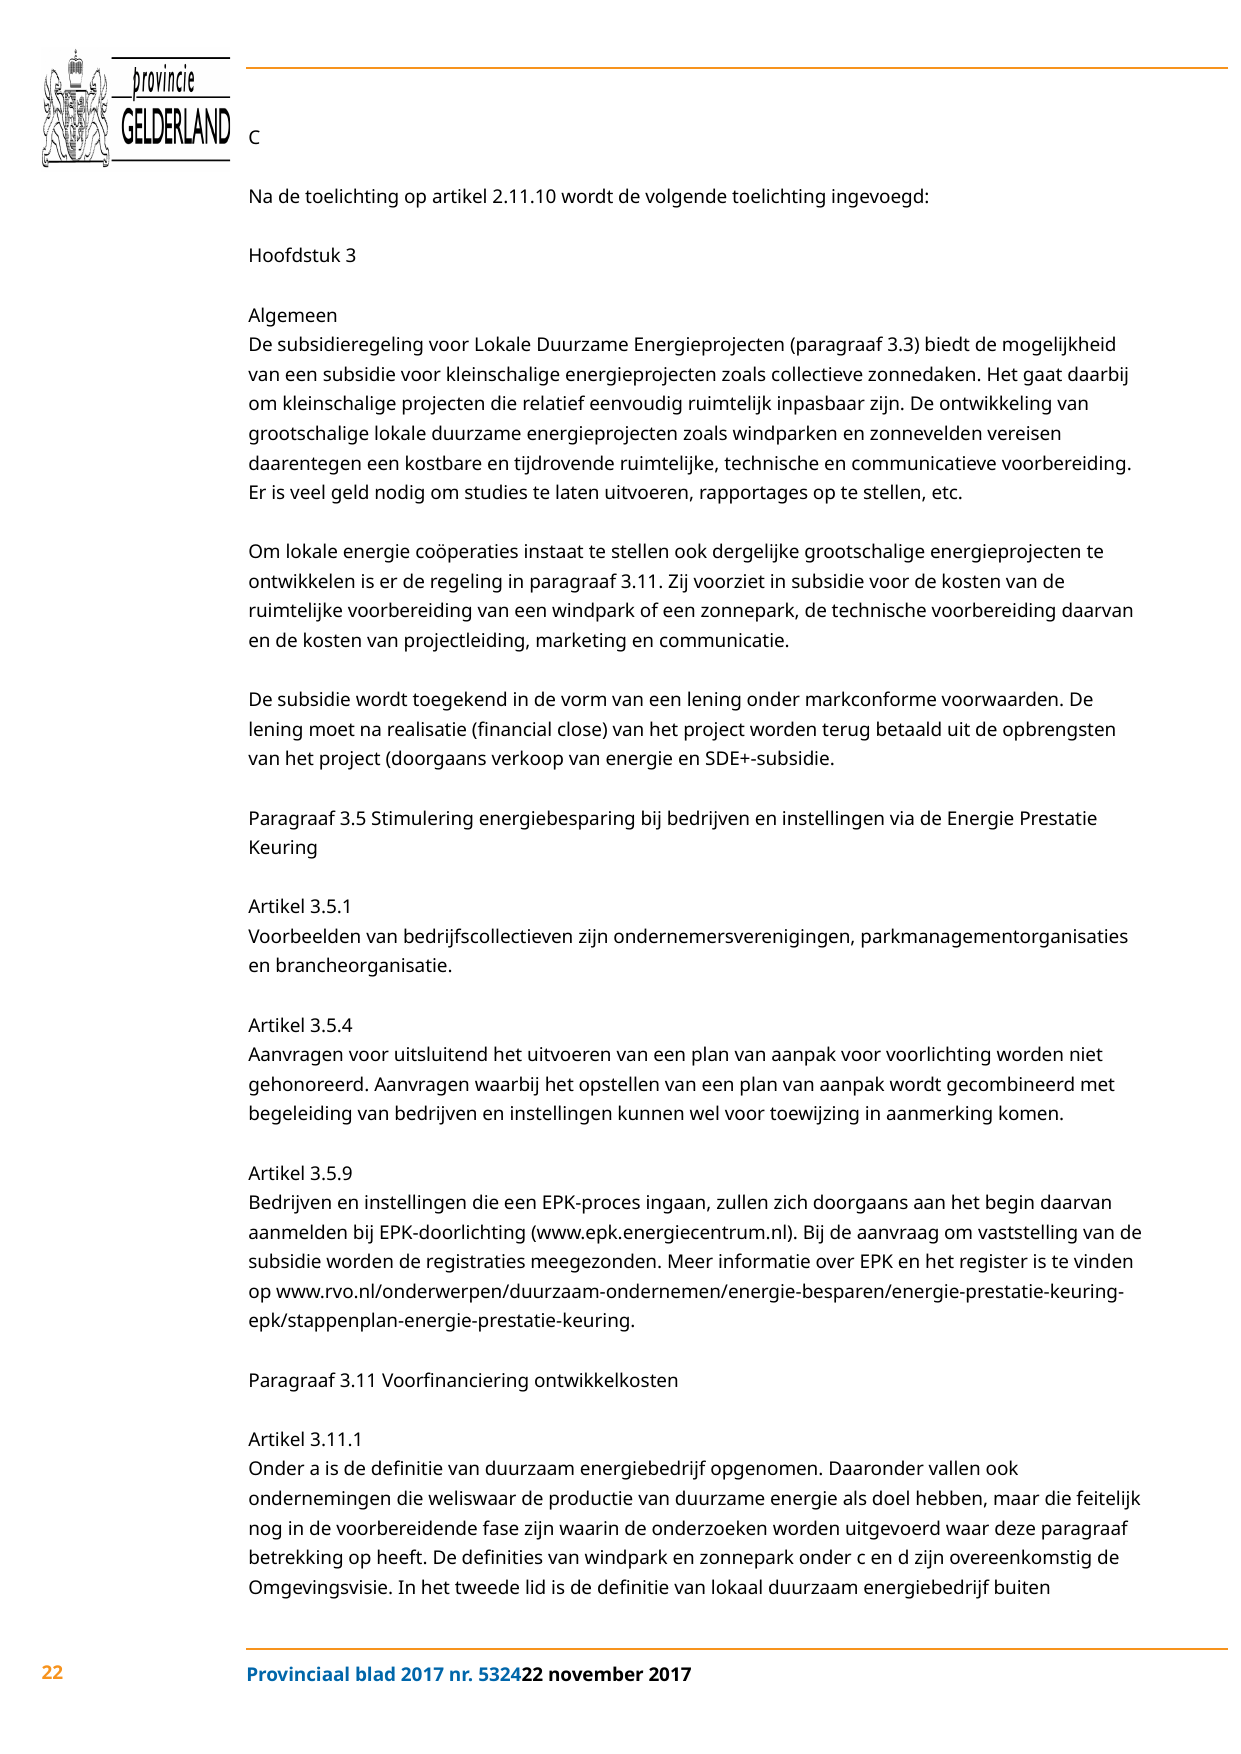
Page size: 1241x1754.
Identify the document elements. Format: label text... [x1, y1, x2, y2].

text Om lokale energie coöperaties instaat te stellen ook dergelijke grootschalige energieprojecten te ontwikkelen is er de regeling in paragraaf 3.11. Zij voorziet in subsidie voor de kosten van de ruimtelijke voorbereiding van een windpark of een zonnepark, de technische voorbereiding daarvan en de kosten van projectleiding, marketing en communicatie. [248, 538, 1152, 653]
text Artikel 3.5.1 [248, 893, 1152, 919]
text Artikel 3.11.1 [248, 1426, 1152, 1452]
text De subsidie wordt toegekend in de vorm van een lening onder markconforme voorwaarden. De lening moet na realisatie (financial close) van het project worden terug betaald uit de opbrengsten van het project (doorgaans verkoop van energie en SDE+-subsidie. [248, 686, 1152, 771]
text Aanvragen voor uitsluitend het uitvoeren van een plan van aanpak voor voorlichting worden niet gehonoreerd. Aanvragen waarbij het opstellen van een plan van aanpak wordt gecombineerd met begeleiding van bedrijven en instellingen kunnen wel voor toewijzing in aanmerking komen. [248, 1041, 1152, 1126]
text Algemeen [248, 302, 1152, 328]
text De subsidieregeling voor Lokale Duurzame Energieprojecten (paragraaf 3.3) biedt de mogelijkheid van een subsidie voor kleinschalige energieprojecten zoals collectieve zonnedaken. Het gaat daarbij om kleinschalige projecten die relatief eenvoudig ruimtelijk inpasbaar zijn. De ontwikkeling van grootschalige lokale duurzame energieprojecten zoals windparken en zonnevelden vereisen daarentegen een kostbare en tijdrovende ruimtelijke, technische en communicatieve voorbereiding. Er is veel geld nodig om studies te laten uitvoeren, rapportages op te stellen, etc. [248, 331, 1152, 505]
text Onder a is de definitie van duurzaam energiebedrijf opgenomen. Daaronder vallen ook ondernemingen die weliswaar de productie van duurzame energie als doel hebben, maar die feitelijk nog in de voorbereidende fase zijn waarin de onderzoeken worden uitgevoerd waar deze paragraaf betrekking op heeft. De definities van windpark en zonnepark onder c en d zijn overeenkomstig de Omgevingsvisie. In het tweede lid is de definitie van lokaal duurzaam energiebedrijf buiten [248, 1456, 1152, 1600]
text Voorbeelden van bedrijfscollectieven zijn ondernemersverenigingen, parkmanagementorganisaties en brancheorganisatie. [248, 923, 1152, 978]
text Bedrijven en instellingen die een EPK-proces ingaan, zullen zich doorgaans aan het begin daarvan aanmelden bij EPK-doorlichting (www.epk.energiecentrum.nl). Bij de aanvraag om vaststelling van de subsidie worden de registraties meegezonden. Meer informatie over EPK en het register is te vinden op www.rvo.nl/onderwerpen/duurzaam-ondernemen/energie-besparen/energie-prestatie-keuring-epk/stappenplan-energie-prestatie-keuring. [248, 1189, 1152, 1333]
picture [41, 47, 231, 172]
text Paragraaf 3.5 Stimulering energiebesparing bij bedrijven en instellingen via de Energie Prestatie Keuring [248, 805, 1152, 860]
text Hoofdstuk 3 [248, 243, 1152, 268]
text Paragraaf 3.11 Voorfinanciering ontwikkelkosten [248, 1367, 1152, 1393]
text Na de toelichting op artikel 2.11.10 wordt de volgende toelichting ingevoegd: [248, 183, 1152, 209]
text Artikel 3.5.9 [248, 1160, 1152, 1186]
text Artikel 3.5.4 [248, 1012, 1152, 1038]
text C [248, 124, 1152, 150]
